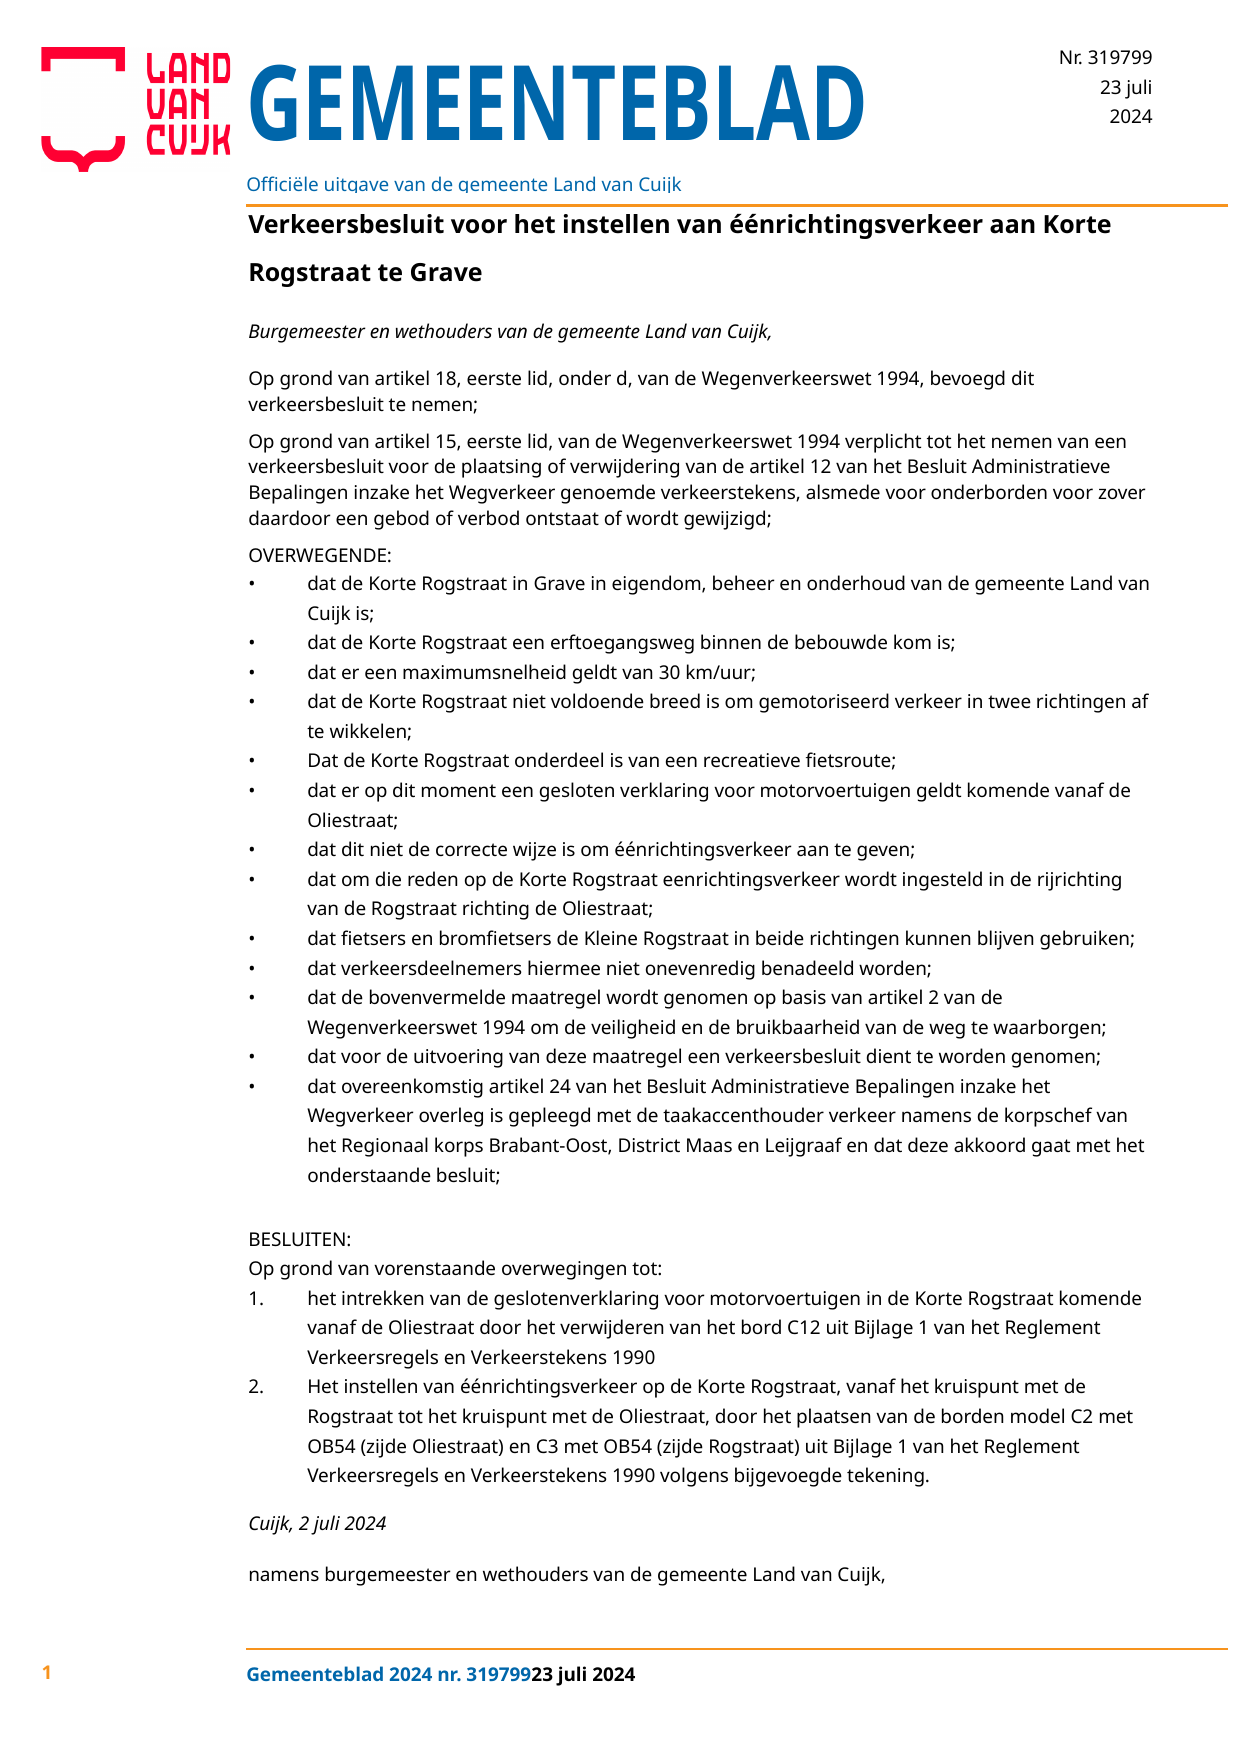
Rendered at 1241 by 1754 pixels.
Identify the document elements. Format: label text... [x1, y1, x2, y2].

text namens burgemeester en wethouders van de gemeente Land van Cuijk, [248, 1562, 1152, 1587]
list dat de Korte Rogstraat niet voldoende breed is om gemotoriseerd verkeer in twee richtingen af te wikkelen; [248, 688, 1152, 744]
list dat fietsers en bromfietsers de Kleine Rogstraat in beide richtingen kunnen blijven gebruiken; [248, 925, 1152, 951]
list dat er een maximumsnelheid geldt van 30 km/uur; [248, 659, 1152, 684]
picture [41, 47, 231, 172]
list dat om die reden op de Korte Rogstraat eenrichtingsverkeer wordt ingesteld in de rijrichting van de Rogstraat richting de Oliestraat; [248, 866, 1152, 921]
text OVERWEGENDE: [248, 542, 1152, 567]
list dat verkeersdeelnemers hiermee niet onevenredig benadeeld worden; [248, 955, 1152, 980]
list Dat de Korte Rogstraat onderdeel is van een recreatieve fietsroute; [248, 748, 1152, 773]
list dat de bovenvermelde maatregel wordt genomen op basis van artikel 2 van de Wegenverkeerswet 1994 om de veiligheid en de bruikbaarheid van de weg te waarborgen; [248, 984, 1152, 1039]
list dat er op dit moment een gesloten verklaring voor motorvoertuigen geldt komende vanaf de Oliestraat; [248, 777, 1152, 832]
list dat overeenkomstig artikel 24 van het Besluit Administratieve Bepalingen inzake het Wegverkeer overleg is gepleegd met de taakaccenthouder verkeer namens de korpschef van het Regionaal korps Brabant-Oost, District Maas en Leijgraaf en dat deze akkoord gaat met het onderstaande besluit; [248, 1073, 1152, 1187]
text Op grond van vorenstaande overwegingen tot: [248, 1255, 1152, 1281]
list het intrekken van de geslotenverklaring voor motorvoertuigen in de Korte Rogstraat komende vanaf de Oliestraat door het verwijderen van het bord C12 uit Bijlage 1 van het Reglement Verkeersregels en Verkeerstekens 1990 [248, 1285, 1152, 1370]
list dat de Korte Rogstraat een erftoegangsweg binnen de bebouwde kom is; [248, 629, 1152, 655]
text BESLUITEN: [248, 1226, 1152, 1251]
list dat voor de uitvoering van deze maatregel een verkeersbesluit dient te worden genomen; [248, 1043, 1152, 1069]
list dat de Korte Rogstraat in Grave in eigendom, beheer en onderhoud van de gemeente Land van Cuijk is; [248, 570, 1152, 625]
list Het instellen van éénrichtingsverkeer op de Korte Rogstraat, vanaf het kruispunt met de Rogstraat tot het kruispunt met de Oliestraat, door het plaatsen van de borden model C2 met OB54 (zijde Oliestraat) en C3 met OB54 (zijde Rogstraat) uit Bijlage 1 van het Reglement Verkeersregels en Verkeerstekens 1990 volgens bijgevoegde tekening. [248, 1374, 1152, 1488]
list dat dit niet de correcte wijze is om éénrichtingsverkeer aan te geven; [248, 836, 1152, 862]
text Verkeersbesluit voor het instellen van éénrichtingsverkeer aan Korte Rogstraat te Grave [248, 207, 1152, 288]
text Cuijk, 2 juli 2024 [248, 1510, 1152, 1536]
text Op grond van artikel 15, eerste lid, van de Wegenverkeerswet 1994 verplicht tot het nemen van een verkeersbesluit voor de plaatsing of verwijdering van de artikel 12 van het Besluit Administratieve Bepalingen inzake het Wegverkeer genoemde verkeerstekens, alsmede voor onderborden voor zover daardoor een gebod of verbod ontstaat of wordt gewijzigd; [248, 428, 1152, 531]
text Op grond van artikel 18, eerste lid, onder d, van de Wegenverkeerswet 1994, bevoegd dit verkeersbesluit te nemen; [248, 366, 1152, 417]
text Burgemeester en wethouders van de gemeente Land van Cuijk, [248, 318, 1152, 344]
